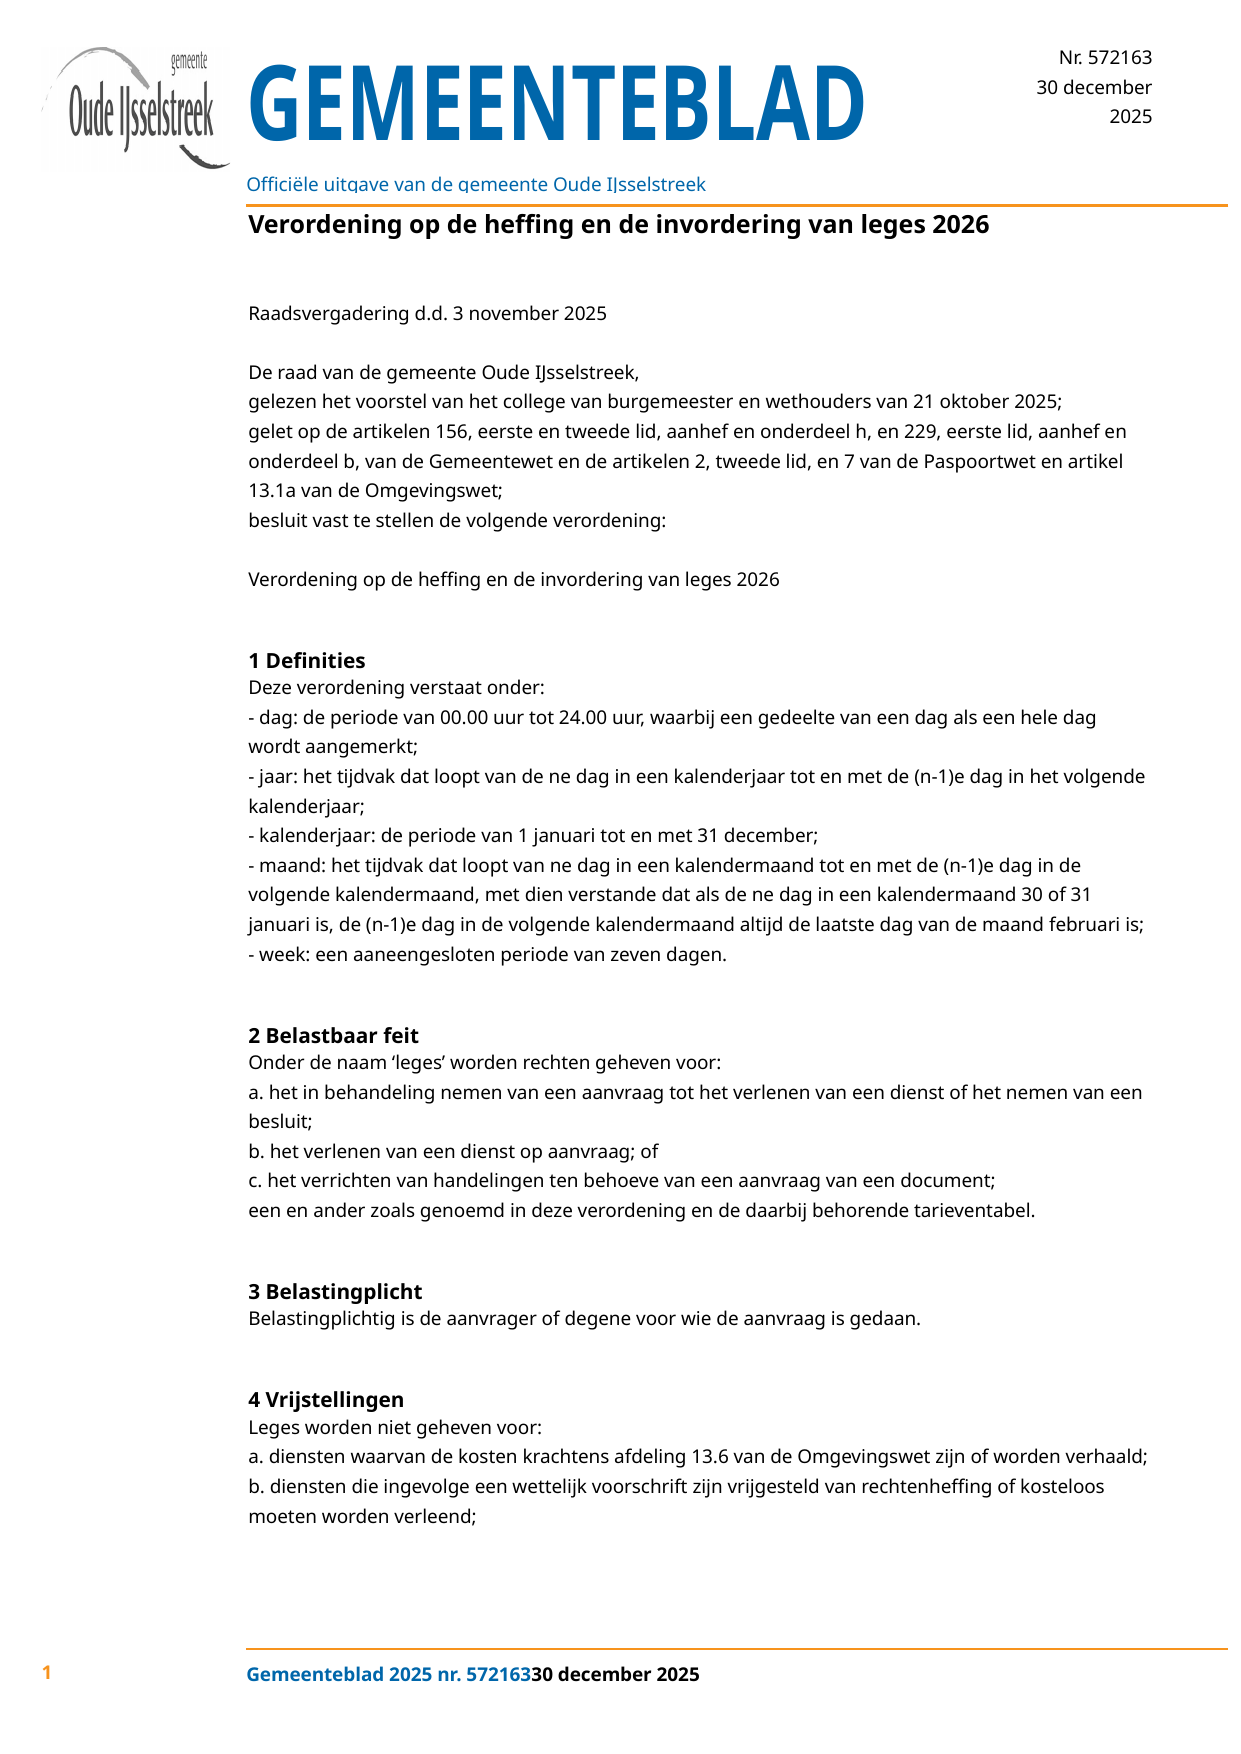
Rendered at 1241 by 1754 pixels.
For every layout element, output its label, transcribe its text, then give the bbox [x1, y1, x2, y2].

text 4 Vrijstellingen [248, 1386, 1152, 1414]
text Onder de naam ‘leges’ worden rechten geheven voor: [248, 1049, 1152, 1075]
text 3 Belastingplicht [248, 1277, 1152, 1306]
text b. het verlenen van een dienst op aanvraag; of [248, 1138, 1152, 1164]
text b. diensten die ingevolge een wettelijk voorschrift zijn vrijgesteld van rechtenheffing of kosteloos moeten worden verleend; [248, 1473, 1152, 1528]
text een en ander zoals genoemd in deze verordening en de daarbij behorende tarieventabel. [248, 1197, 1152, 1223]
text besluit vast te stellen de volgende verordening: [248, 507, 1152, 533]
text - jaar: het tijdvak dat loopt van de ne dag in een kalenderjaar tot en met de (n-1)e dag in het volgende kalenderjaar; [248, 763, 1152, 819]
text Deze verordening verstaat onder: [248, 674, 1152, 700]
text a. diensten waarvan de kosten krachtens afdeling 13.6 van de Omgevingswet zijn of worden verhaald; [248, 1444, 1152, 1469]
text - dag: de periode van 00.00 uur tot 24.00 uur, waarbij een gedeelte van een dag als een hele dag wordt aangemerkt; [248, 704, 1152, 759]
text Belastingplichtig is de aanvrager of degene voor wie de aanvraag is gedaan. [248, 1306, 1152, 1331]
text Leges worden niet geheven voor: [248, 1414, 1152, 1440]
picture [41, 47, 231, 172]
text Verordening op de heffing en de invordering van leges 2026 [248, 566, 1152, 592]
text - maand: het tijdvak dat loopt van ne dag in een kalendermaand tot en met de (n-1)e dag in de volgende kalendermaand, met dien verstande dat als de ne dag in een kalendermaand 30 of 31 januari is, de (n-1)e dag in de volgende kalendermaand altijd de laatste dag van de maand februari is; [248, 852, 1152, 937]
text 2 Belastbaar feit [248, 1021, 1152, 1049]
text - week: een aaneengesloten periode van zeven dagen. [248, 941, 1152, 967]
text a. het in behandeling nemen van een aanvraag tot het verlenen van een dienst of het nemen van een besluit; [248, 1079, 1152, 1134]
text - kalenderjaar: de periode van 1 januari tot en met 31 december; [248, 822, 1152, 848]
text 1 Definities [248, 646, 1152, 674]
text gelezen het voorstel van het college van burgemeester en wethouders van 21 oktober 2025; [248, 389, 1152, 414]
text Verordening op de heffing en de invordering van leges 2026 [248, 207, 1152, 241]
text Raadsvergadering d.d. 3 november 2025 [248, 300, 1152, 326]
text gelet op de artikelen 156, eerste en tweede lid, aanhef en onderdeel h, en 229, eerste lid, aanhef en onderdeel b, van de Gemeentewet en de artikelen 2, tweede lid, en 7 van de Paspoortwet en artikel 13.1a van de Omgevingswet; [248, 418, 1152, 503]
text De raad van de gemeente Oude IJsselstreek, [248, 359, 1152, 385]
text c. het verrichten van handelingen ten behoeve van een aanvraag van een document; [248, 1168, 1152, 1193]
